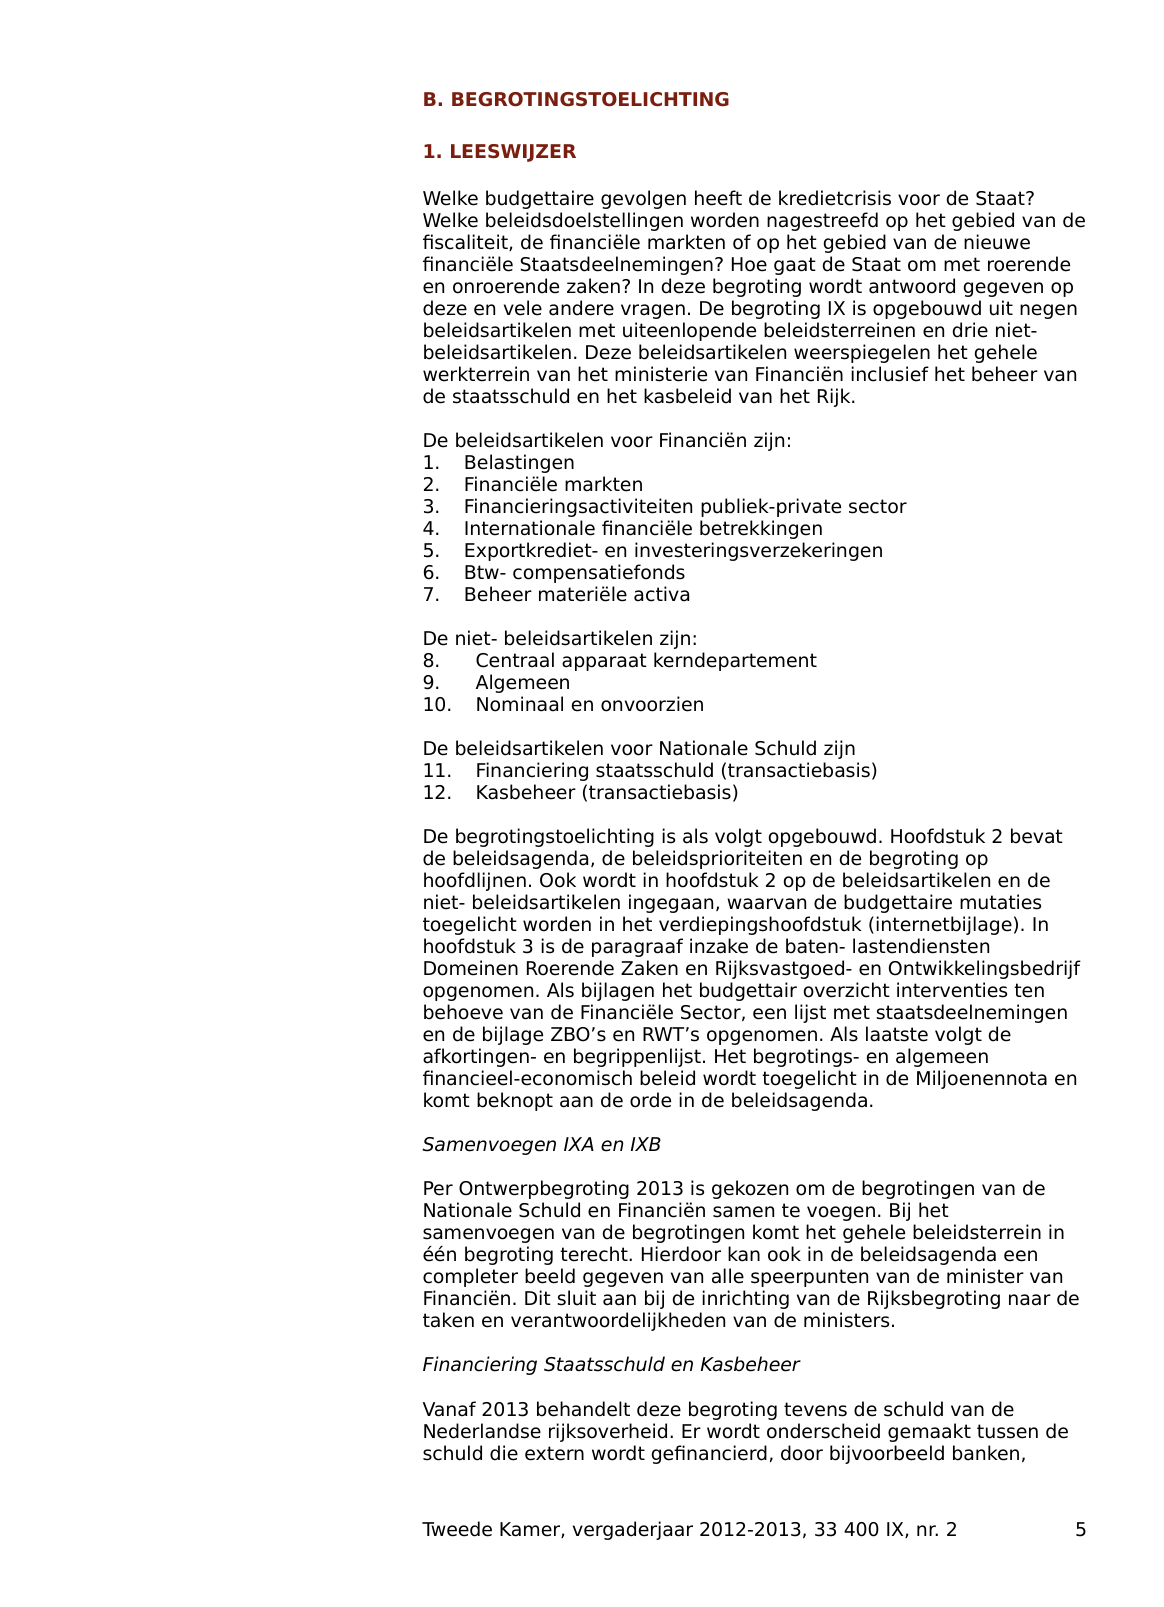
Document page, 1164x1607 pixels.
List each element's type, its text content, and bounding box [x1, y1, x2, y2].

text 7. Beheer materiële activa [422, 584, 1087, 606]
text 1. Belastingen [422, 452, 1087, 474]
text 12. Kasbeheer (transactiebasis) [422, 782, 1087, 804]
text 10. Nominaal en onvoorzien [422, 694, 1087, 716]
text 9. Algemeen [422, 672, 1087, 694]
text Welke budgettaire gevolgen heeft de kredietcrisis voor de Staat? Welke beleidsdoelstellingen worden nagestreefd op het gebied van de fiscaliteit, de financiële markten of op het gebied van de nieuwe financiële Staatsdeelnemingen? Hoe gaat de Staat om met roerende en onroerende zaken? In deze begroting wordt antwoord gegeven op deze en vele andere vragen. De begroting IX is opgebouwd uit negen beleidsartikelen met uiteenlopende beleidsterreinen en drie niet- beleidsartikelen. Deze beleidsartikelen weerspiegelen het gehele werkterrein van het ministerie van Financiën inclusief het beheer van de staatsschuld en het kasbeleid van het Rijk. [422, 188, 1087, 408]
text Vanaf 2013 behandelt deze begroting tevens de schuld van de Nederlandse rijksoverheid. Er wordt onderscheid gemaakt tussen de schuld die extern wordt gefinancierd, door bijvoorbeeld banken, [422, 1398, 1087, 1464]
text De niet- beleidsartikelen zijn: [422, 628, 1087, 650]
text 8. Centraal apparaat kerndepartement [422, 650, 1087, 672]
text 5. Exportkrediet- en investeringsverzekeringen [422, 540, 1087, 562]
text De begrotingstoelichting is als volgt opgebouwd. Hoofdstuk 2 bevat de beleidsagenda, de beleidsprioriteiten en de begroting op hoofdlijnen. Ook wordt in hoofdstuk 2 op de beleidsartikelen en de niet- beleidsartikelen ingegaan, waarvan de budgettaire mutaties toegelicht worden in het verdiepingshoofdstuk (internetbijlage). In hoofdstuk 3 is de paragraaf inzake de baten- lastendiensten Domeinen Roerende Zaken en Rijksvastgoed- en Ontwikkelingsbedrijf opgenomen. Als bijlagen het budgettair overzicht interventies ten behoeve van de Financiële Sector, een lijst met staatsdeelnemingen en de bijlage ZBO’s en RWT’s opgenomen. Als laatste volgt de afkortingen- en begrippenlijst. Het begrotings- en algemeen financieel-economisch beleid wordt toegelicht in de Miljoenennota en komt beknopt aan de orde in de beleidsagenda. [422, 826, 1087, 1112]
subtitle B. BEGROTINGSTOELICHTING [422, 89, 1087, 111]
text De beleidsartikelen voor Nationale Schuld zijn [422, 738, 1087, 760]
subtitle 1. LEESWIJZER [422, 141, 1087, 163]
text 4. Internationale financiële betrekkingen [422, 518, 1087, 540]
subtitle Financiering Staatsschuld en Kasbeheer [422, 1354, 1087, 1376]
subtitle Samenvoegen IXA en IXB [422, 1134, 1087, 1156]
text 2. Financiële markten [422, 474, 1087, 496]
text 11. Financiering staatsschuld (transactiebasis) [422, 760, 1087, 782]
text 6. Btw- compensatiefonds [422, 562, 1087, 584]
text Per Ontwerpbegroting 2013 is gekozen om de begrotingen van de Nationale Schuld en Financiën samen te voegen. Bij het samenvoegen van de begrotingen komt het gehele beleidsterrein in één begroting terecht. Hierdoor kan ook in de beleidsagenda een completer beeld gegeven van alle speerpunten van de minister van Financiën. Dit sluit aan bij de inrichting van de Rijksbegroting naar de taken en verantwoordelijkheden van de ministers. [422, 1178, 1087, 1332]
text De beleidsartikelen voor Financiën zijn: [422, 430, 1087, 452]
text 3. Financieringsactiviteiten publiek-private sector [422, 496, 1087, 518]
